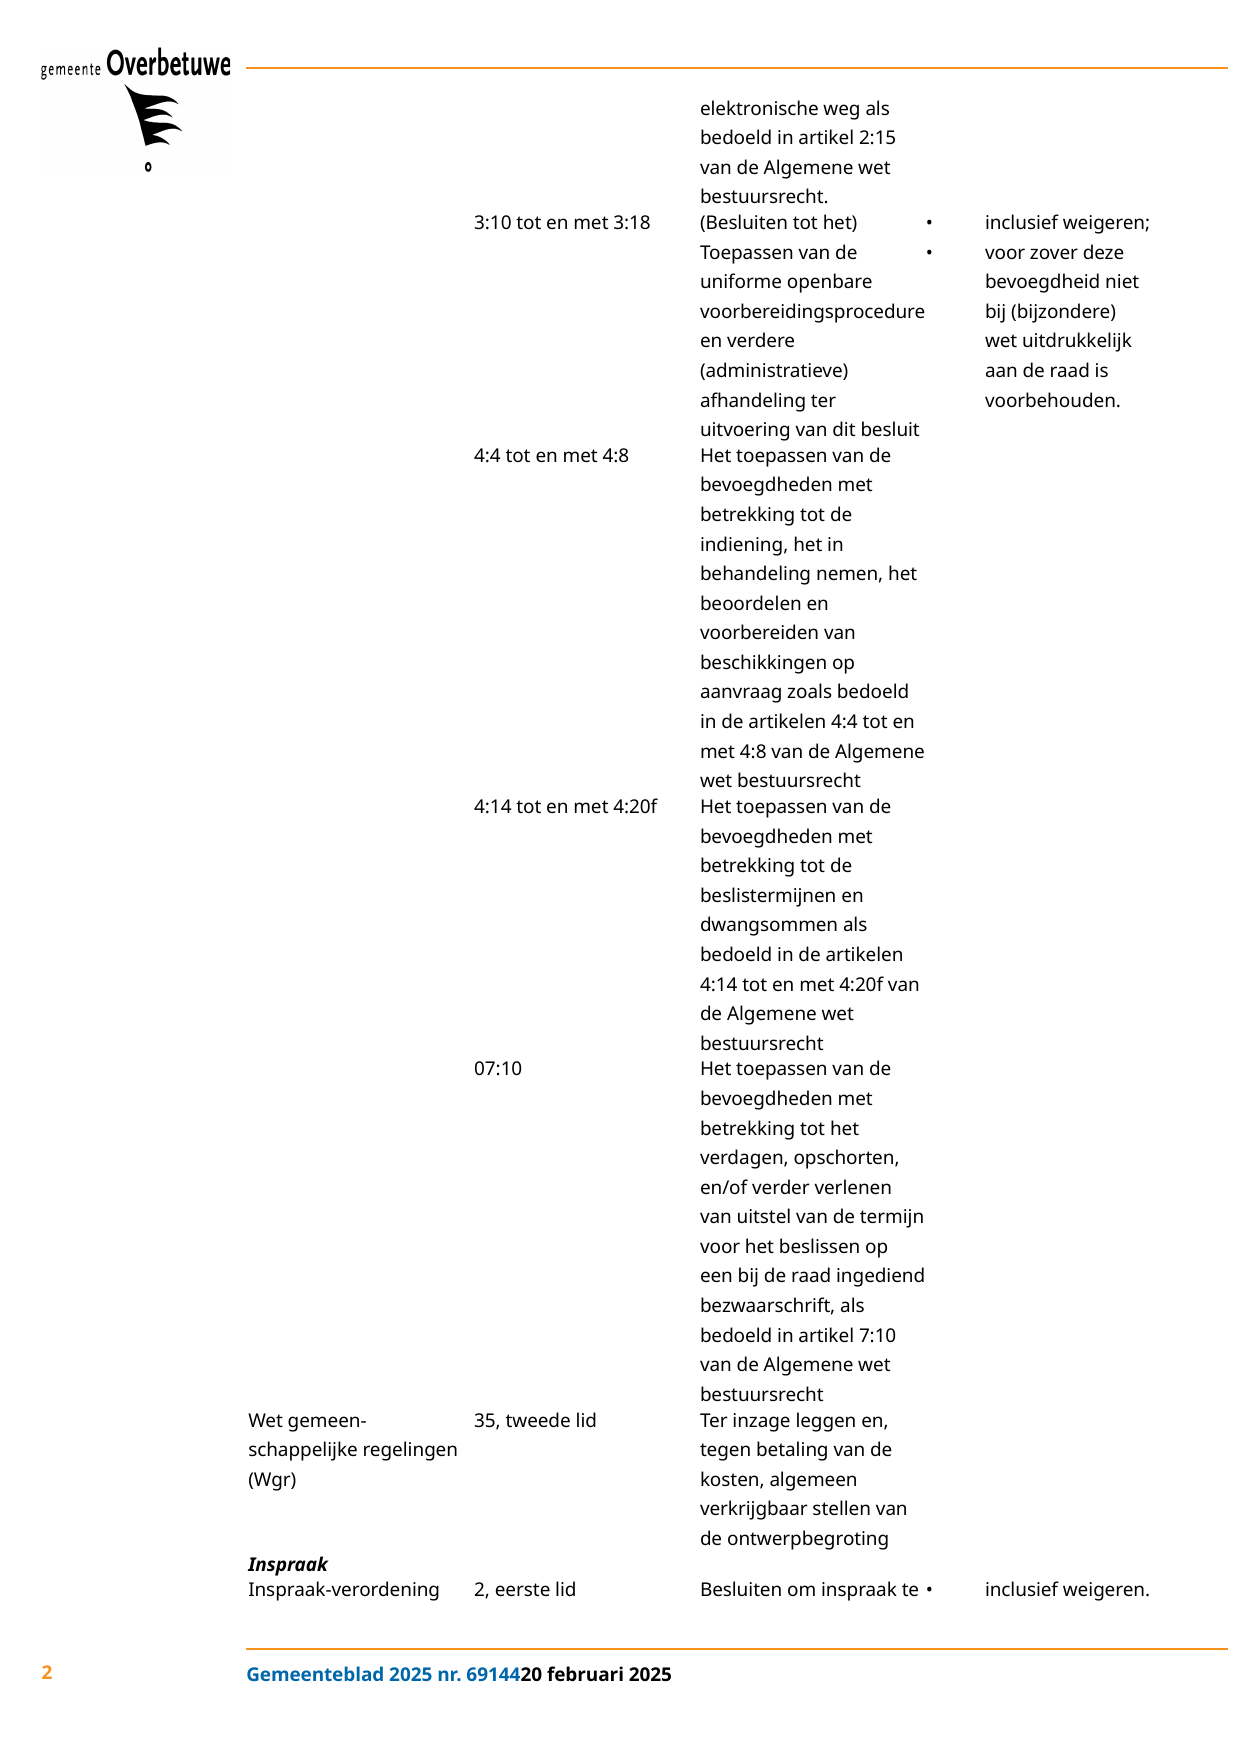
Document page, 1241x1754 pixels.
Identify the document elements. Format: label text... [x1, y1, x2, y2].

table_cell inclusief weigeren; voor zover deze bevoegdheid niet bij (bijzondere) wet uitdrukkelijk aan de raad is voorbehouden. [926, 209, 1152, 442]
table_cell [926, 95, 1152, 209]
table_cell [700, 1551, 926, 1577]
table_cell [248, 95, 474, 209]
table_cell Het toepassen van de bevoegdheden met betrekking tot het verdagen, opschorten, en/of verder verlenen van uitstel van de termijn voor het beslissen op een bij de raad ingediend bezwaarschrift, als bedoeld in artikel 7:10 van de Algemene wet bestuursrecht [700, 1056, 926, 1407]
table_cell [926, 793, 1152, 1056]
table_cell [248, 209, 474, 442]
table_cell inclusief weigeren. [926, 1577, 1152, 1602]
table_cell [248, 442, 474, 793]
table_cell Ter inzage leggen en, tegen betaling van de kosten, algemeen verkrijgbaar stellen van de ontwerpbegroting [700, 1407, 926, 1551]
table_cell Wet gemeen-schappelijke regelingen (Wgr) [248, 1407, 474, 1551]
table_cell elektronische weg als bedoeld in artikel 2:15 van de Algemene wet bestuursrecht. [700, 95, 926, 209]
table_cell Het toepassen van de bevoegdheden met betrekking tot de beslistermijnen en dwangsommen als bedoeld in de artikelen 4:14 tot en met 4:20f van de Algemene wet bestuursrecht [700, 793, 926, 1056]
table_cell Inspraak [248, 1551, 474, 1577]
table_cell 4:14 tot en met 4:20f [474, 793, 700, 1056]
table_cell [926, 1551, 1152, 1577]
table_cell 3:10 tot en met 3:18 [474, 209, 700, 442]
table_cell 2, eerste lid [474, 1577, 700, 1602]
table_cell 07:10 [474, 1056, 700, 1407]
table_cell [926, 1056, 1152, 1407]
table_cell [248, 793, 474, 1056]
table_cell [474, 95, 700, 209]
table_cell [926, 442, 1152, 793]
table_cell 4:4 tot en met 4:8 [474, 442, 700, 793]
table_cell Inspraak-verordening [248, 1577, 474, 1602]
table_cell [474, 1551, 700, 1577]
table_cell Besluiten om inspraak te [700, 1577, 926, 1602]
table_cell (Besluiten tot het) Toepassen van de uniforme openbare voorbereidingsprocedure en verdere (administratieve) afhandeling ter uitvoering van dit besluit [700, 209, 926, 442]
table_cell Het toepassen van de bevoegdheden met betrekking tot de indiening, het in behandeling nemen, het beoordelen en voorbereiden van beschikkingen op aanvraag zoals bedoeld in de artikelen 4:4 tot en met 4:8 van de Algemene wet bestuursrecht [700, 442, 926, 793]
picture [41, 47, 231, 172]
table_cell [926, 1407, 1152, 1551]
table_cell [248, 1056, 474, 1407]
table_cell 35, tweede lid [474, 1407, 700, 1551]
